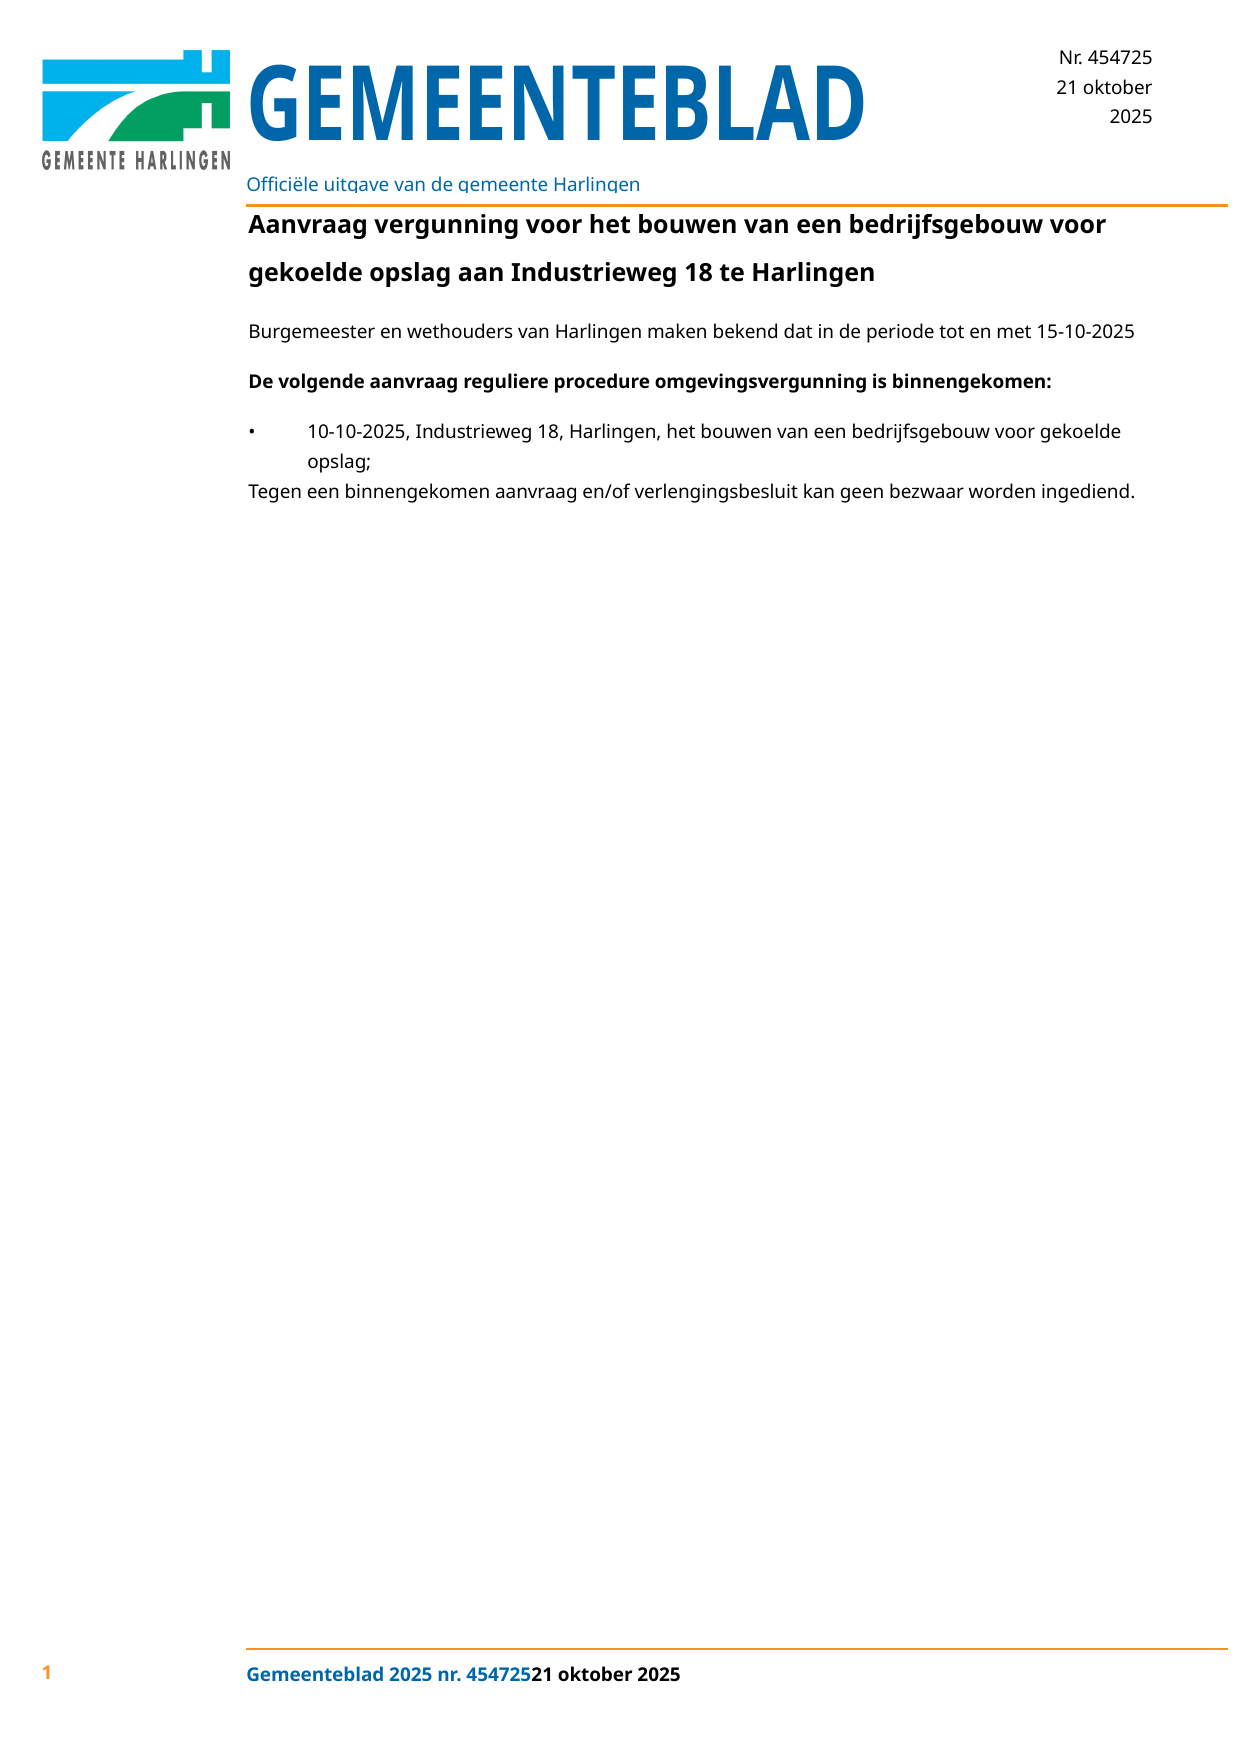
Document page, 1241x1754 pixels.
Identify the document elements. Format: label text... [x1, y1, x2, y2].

text Tegen een binnengekomen aanvraag en/of verlengingsbesluit kan geen bezwaar worden ingediend. [248, 478, 1152, 504]
picture [41, 47, 231, 172]
text Aanvraag vergunning voor het bouwen van een bedrijfsgebouw voor gekoelde opslag aan Industrieweg 18 te Harlingen [248, 207, 1152, 288]
text Burgemeester en wethouders van Harlingen maken bekend dat in de periode tot en met 15-10-2025 [248, 318, 1152, 344]
list 10-10-2025, Industrieweg 18, Harlingen, het bouwen van een bedrijfsgebouw voor gekoelde opslag; [248, 419, 1152, 474]
text De volgende aanvraag reguliere procedure omgevingsvergunning is binnengekomen: [248, 368, 1152, 394]
